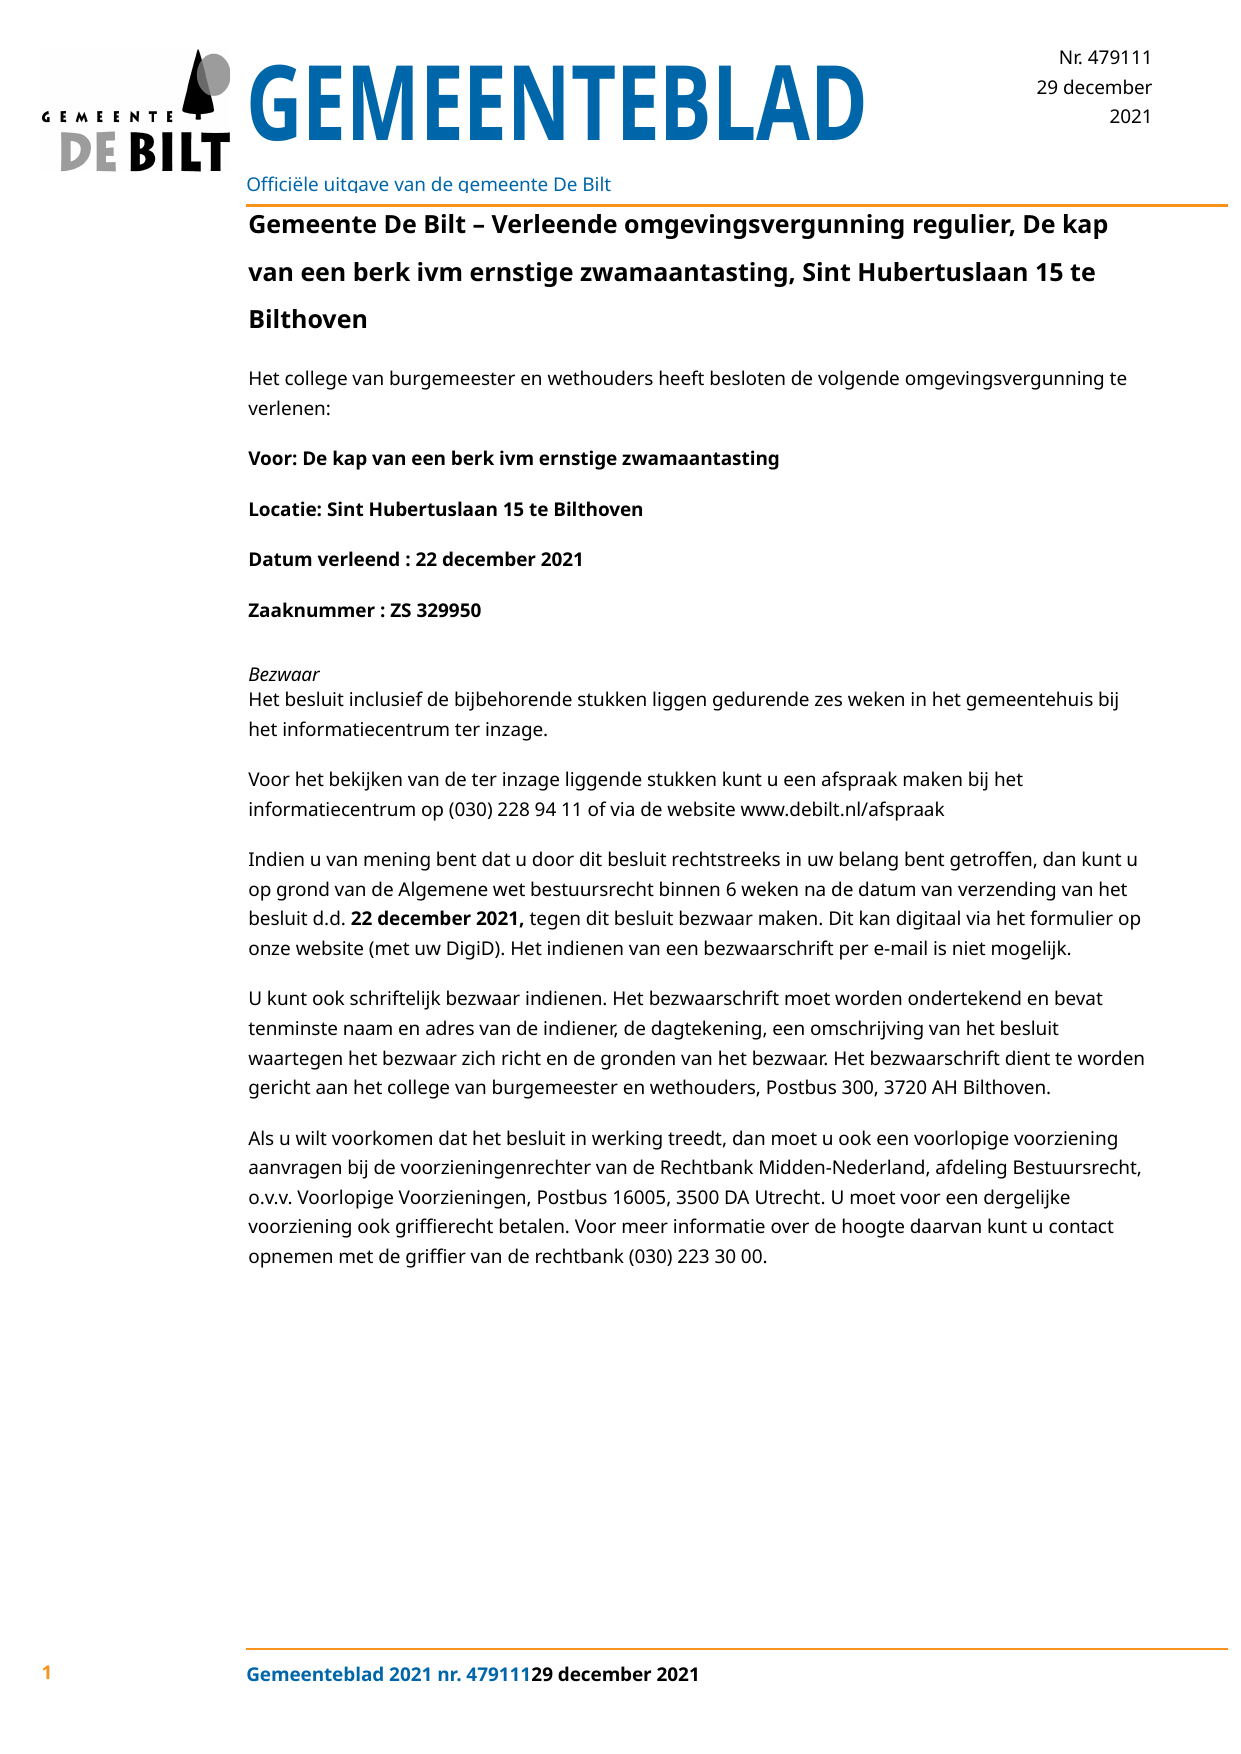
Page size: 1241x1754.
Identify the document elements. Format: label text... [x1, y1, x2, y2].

text Locatie: Sint Hubertuslaan 15 te Bilthoven [248, 496, 1152, 522]
text Voor het bekijken van de ter inzage liggende stukken kunt u een afspraak maken bij het informatiecentrum op (030) 228 94 11 of via de website www.debilt.nl/afspraak [248, 766, 1152, 822]
text U kunt ook schriftelijk bezwaar indienen. Het bezwaarschrift moet worden ondertekend en bevat tenminste naam en adres van de indiener, de dagtekening, een omschrijving van het besluit waartegen het bezwaar zich richt en de gronden van het bezwaar. Het bezwaarschrift dient te worden gericht aan het college van burgemeester en wethouders, Postbus 300, 3720 AH Bilthoven. [248, 986, 1152, 1100]
text Het college van burgemeester en wethouders heeft besloten de volgende omgevingsvergunning te verlenen: [248, 366, 1152, 421]
text Bezwaar [248, 661, 1152, 686]
text Gemeente De Bilt – Verleende omgevingsvergunning regulier, De kap van een berk ivm ernstige zwamaantasting, Sint Hubertuslaan 15 te Bilthoven [248, 207, 1152, 336]
text Zaaknummer : ZS 329950 [248, 597, 1152, 622]
text Als u wilt voorkomen dat het besluit in werking treedt, dan moet u ook een voorlopige voorziening aanvragen bij de voorzieningenrechter van de Rechtbank Midden-Nederland, afdeling Bestuursrecht, o.v.v. Voorlopige Voorzieningen, Postbus 16005, 3500 DA Utrecht. U moet voor een dergelijke voorziening ook griffierecht betalen. Voor meer informatie over de hoogte daarvan kunt u contact opnemen met de griffier van de rechtbank (030) 223 30 00. [248, 1125, 1152, 1269]
text Datum verleend : 22 december 2021 [248, 546, 1152, 572]
text Het besluit inclusief de bijbehorende stukken liggen gedurende zes weken in het gemeentehuis bij het informatiecentrum ter inzage. [248, 686, 1152, 742]
text Voor: De kap van een berk ivm ernstige zwamaantasting [248, 446, 1152, 471]
picture [41, 47, 231, 172]
text Indien u van mening bent dat u door dit besluit rechtstreeks in uw belang bent getroffen, dan kunt u op grond van de Algemene wet bestuursrecht binnen 6 weken na de datum van verzending van het besluit d.d. 22 december 2021, tegen dit besluit bezwaar maken. Dit kan digitaal via het formulier op onze website (met uw DigiD). Het indienen van een bezwaarschrift per e-mail is niet mogelijk. [248, 846, 1152, 961]
